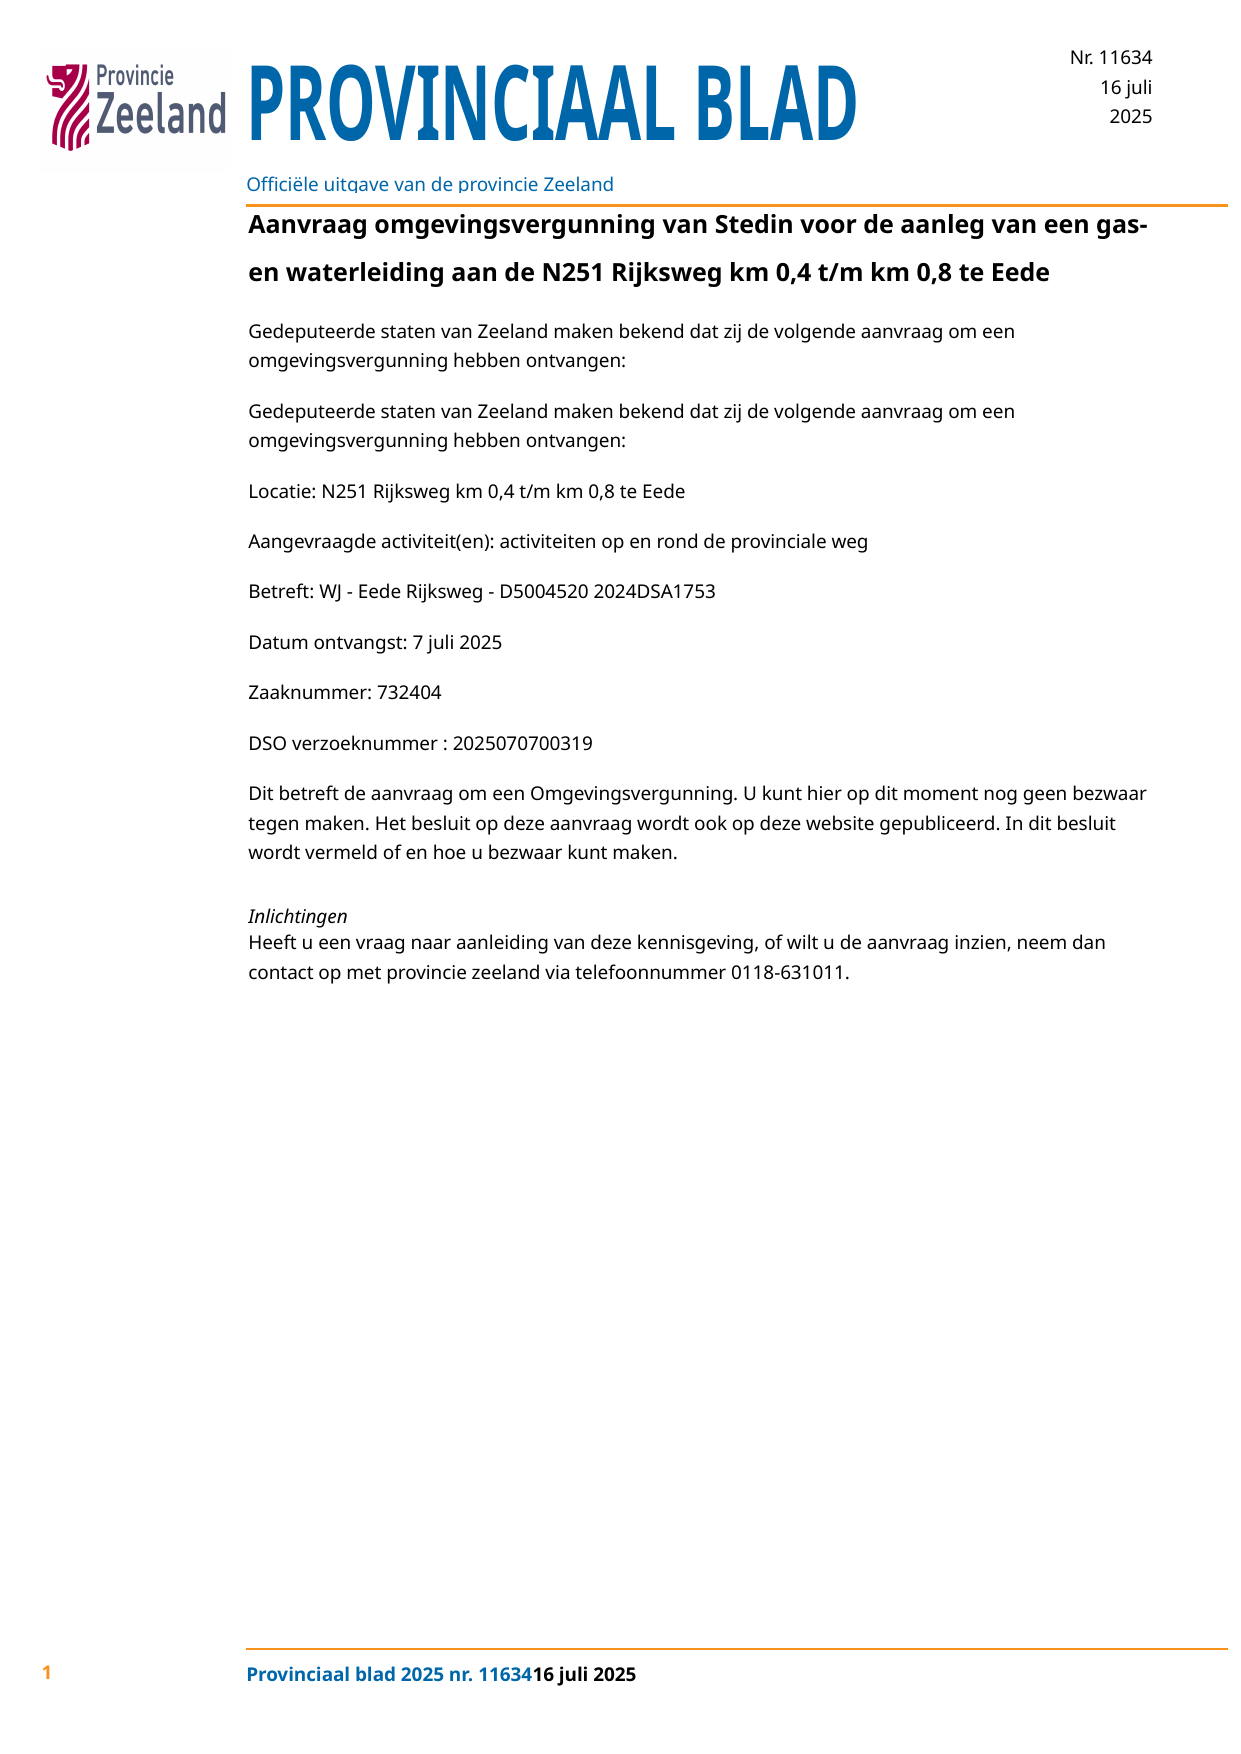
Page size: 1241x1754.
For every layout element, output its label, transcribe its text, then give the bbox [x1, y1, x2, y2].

picture [41, 47, 231, 172]
text Inlichtingen [248, 903, 1152, 929]
text Heeft u een vraag naar aanleiding van deze kennisgeving, of wilt u de aanvraag inzien, neem dan contact op met provincie zeeland via telefoonnummer 0118-631011. [248, 929, 1152, 984]
text Dit betreft de aanvraag om een Omgevingsvergunning. U kunt hier op dit moment nog geen bezwaar tegen maken. Het besluit op deze aanvraag wordt ook op deze website gepubliceerd. In dit besluit wordt vermeld of en hoe u bezwaar kunt maken. [248, 780, 1152, 865]
text Betreft: WJ - Eede Rijksweg - D5004520 2024DSA1753 [248, 579, 1152, 604]
text Aangevraagde activiteit(en): activiteiten op en rond de provinciale weg [248, 528, 1152, 554]
text DSO verzoeknummer : 2025070700319 [248, 730, 1152, 756]
text Gedeputeerde staten van Zeeland maken bekend dat zij de volgende aanvraag om een omgevingsvergunning hebben ontvangen: [248, 318, 1152, 373]
text Zaaknummer: 732404 [248, 679, 1152, 705]
text Aanvraag omgevingsvergunning van Stedin voor de aanleg van een gas- en waterleiding aan de N251 Rijksweg km 0,4 t/m km 0,8 te Eede [248, 207, 1152, 288]
text Locatie: N251 Rijksweg km 0,4 t/m km 0,8 te Eede [248, 478, 1152, 504]
text Gedeputeerde staten van Zeeland maken bekend dat zij de volgende aanvraag om een omgevingsvergunning hebben ontvangen: [248, 398, 1152, 453]
text Datum ontvangst: 7 juli 2025 [248, 629, 1152, 655]
